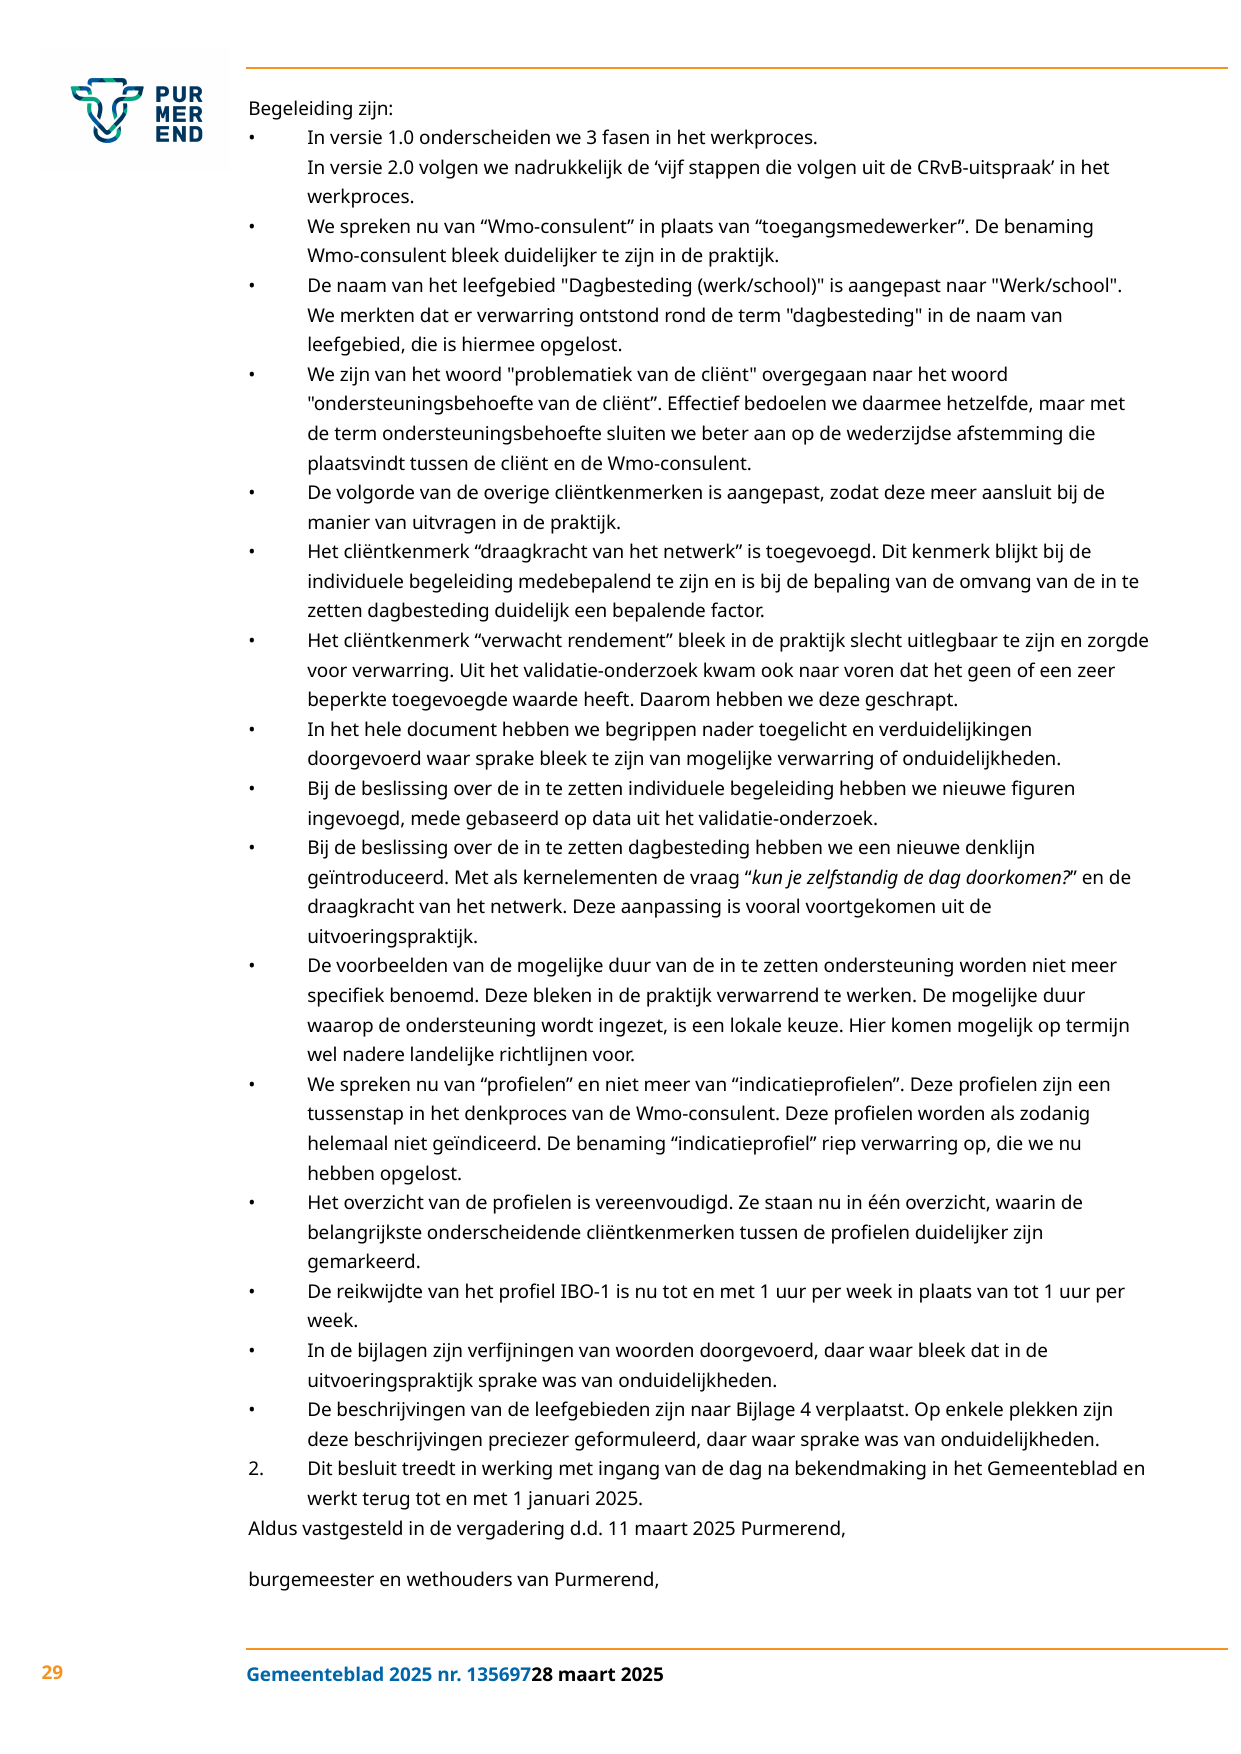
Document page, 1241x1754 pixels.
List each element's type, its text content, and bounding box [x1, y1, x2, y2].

list De voorbeelden van de mogelijke duur van de in te zetten ondersteuning worden niet meer specifiek benoemd. Deze bleken in de praktijk verwarrend te werken. De mogelijke duur waarop de ondersteuning wordt ingezet, is een lokale keuze. Hier komen mogelijk op termijn wel nadere landelijke richtlijnen voor. [248, 953, 1152, 1067]
list Dit besluit treedt in werking met ingang van de dag na bekendmaking in het Gemeenteblad en werkt terug tot en met 1 januari 2025. [248, 1456, 1152, 1511]
list We zijn van het woord "problematiek van de cliënt" overgegaan naar het woord "ondersteuningsbehoefte van de cliënt”. Effectief bedoelen we daarmee hetzelfde, maar met de term ondersteuningsbehoefte sluiten we beter aan op de wederzijdse afstemming die plaatsvindt tussen de cliënt en de Wmo-consulent. [248, 361, 1152, 476]
list Bij de beslissing over de in te zetten dagbesteding hebben we een nieuwe denklijn geïntroduceerd. Met als kernelementen de vraag “kun je zelfstandig de dag doorkomen?” en de draagkracht van het netwerk. Deze aanpassing is vooral voortgekomen uit de uitvoeringspraktijk. [248, 834, 1152, 949]
list In versie 2.0 volgen we nadrukkelijk de ‘vijf stappen die volgen uit de CRvB-uitspraak’ in het werkproces. [248, 154, 1152, 209]
list Het cliëntkenmerk “verwacht rendement” bleek in de praktijk slecht uitlegbaar te zijn en zorgde voor verwarring. Uit het validatie-onderzoek kwam ook naar voren dat het geen of een zeer beperkte toegevoegde waarde heeft. Daarom hebben we deze geschrapt. [248, 627, 1152, 712]
list We spreken nu van “Wmo-consulent” in plaats van “toegangsmedewerker”. De benaming Wmo-consulent bleek duidelijker te zijn in de praktijk. [248, 213, 1152, 268]
list Bij de beslissing over de in te zetten individuele begeleiding hebben we nieuwe figuren ingevoegd, mede gebaseerd op data uit het validatie-onderzoek. [248, 775, 1152, 831]
list In het hele document hebben we begrippen nader toegelicht en verduidelijkingen doorgevoerd waar sprake bleek te zijn van mogelijke verwarring of onduidelijkheden. [248, 716, 1152, 771]
list Het overzicht van de profielen is vereenvoudigd. Ze staan nu in één overzicht, waarin de belangrijkste onderscheidende cliëntkenmerken tussen de profielen duidelijker zijn gemarkeerd. [248, 1189, 1152, 1274]
list De reikwijdte van het profiel IBO-1 is nu tot en met 1 uur per week in plaats van tot 1 uur per week. [248, 1278, 1152, 1333]
list De beschrijvingen van de leefgebieden zijn naar Bijlage 4 verplaatst. Op enkele plekken zijn deze beschrijvingen preciezer geformuleerd, daar waar sprake was van onduidelijkheden. [248, 1396, 1152, 1452]
text burgemeester en wethouders van Purmerend, [248, 1566, 1152, 1592]
text Begeleiding zijn: [248, 95, 1152, 121]
list In de bijlagen zijn verfijningen van woorden doorgevoerd, daar waar bleek dat in de uitvoeringspraktijk sprake was van onduidelijkheden. [248, 1337, 1152, 1393]
list De naam van het leefgebied "Dagbesteding (werk/school)" is aangepast naar "Werk/school". We merkten dat er verwarring ontstond rond de term "dagbesteding" in de naam van leefgebied, die is hiermee opgelost. [248, 272, 1152, 357]
text Aldus vastgesteld in de vergadering d.d. 11 maart 2025 Purmerend, [248, 1515, 1152, 1541]
list We spreken nu van “profielen” en niet meer van “indicatieprofielen”. Deze profielen zijn een tussenstap in het denkproces van de Wmo-consulent. Deze profielen worden als zodanig helemaal niet geïndiceerd. De benaming “indicatieprofiel” riep verwarring op, die we nu hebben opgelost. [248, 1071, 1152, 1186]
list Het cliëntkenmerk “draagkracht van het netwerk” is toegevoegd. Dit kenmerk blijkt bij de individuele begeleiding medebepalend te zijn en is bij de bepaling van de omvang van de in te zetten dagbesteding duidelijk een bepalende factor. [248, 538, 1152, 623]
list In versie 1.0 onderscheiden we 3 fasen in het werkproces. [248, 124, 1152, 150]
list De volgorde van de overige cliëntkenmerken is aangepast, zodat deze meer aansluit bij de manier van uitvragen in de praktijk. [248, 479, 1152, 535]
picture [41, 47, 231, 172]
